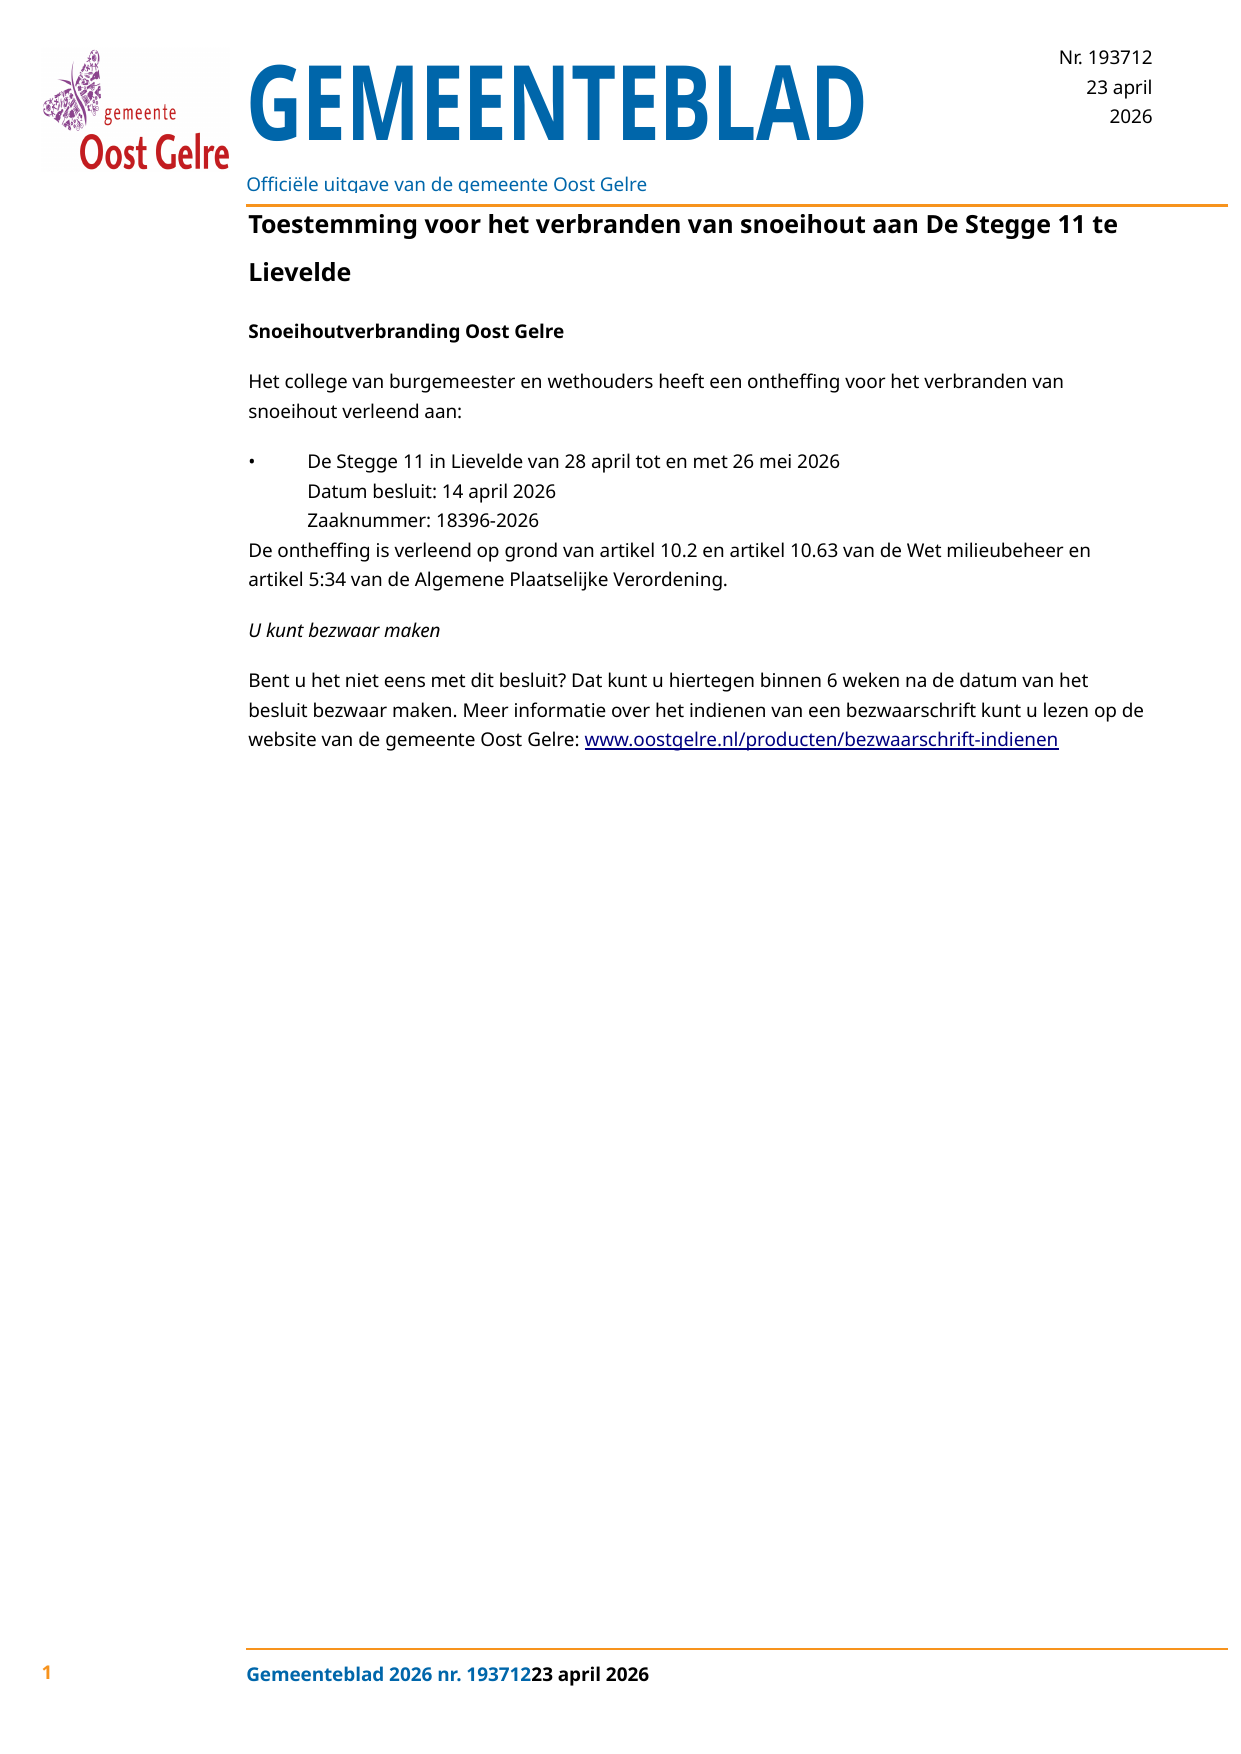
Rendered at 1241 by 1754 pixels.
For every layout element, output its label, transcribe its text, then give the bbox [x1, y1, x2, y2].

text De ontheffing is verleend op grond van artikel 10.2 en artikel 10.63 van de Wet milieubeheer en artikel 5:34 van de Algemene Plaatselijke Verordening. [248, 537, 1152, 592]
text U kunt bezwaar maken [248, 617, 1152, 643]
text Bent u het niet eens met dit besluit? Dat kunt u hiertegen binnen 6 weken na de datum van het besluit bezwaar maken. Meer informatie over het indienen van een bezwaarschrift kunt u lezen op de website van de gemeente Oost Gelre: www.oostgelre.nl/producten/bezwaarschrift-indienen [248, 667, 1152, 752]
picture [41, 47, 231, 172]
text Toestemming voor het verbranden van snoeihout aan De Stegge 11 te Lievelde [248, 207, 1152, 288]
text Het college van burgemeester en wethouders heeft een ontheffing voor het verbranden van snoeihout verleend aan: [248, 368, 1152, 424]
list De Stegge 11 in Lievelde van 28 april tot en met 26 mei 2026 [248, 448, 1152, 474]
text Snoeihoutverbranding Oost Gelre [248, 318, 1152, 344]
list Zaaknummer: 18396-2026 [248, 507, 1152, 533]
list Datum besluit: 14 april 2026 [248, 478, 1152, 504]
